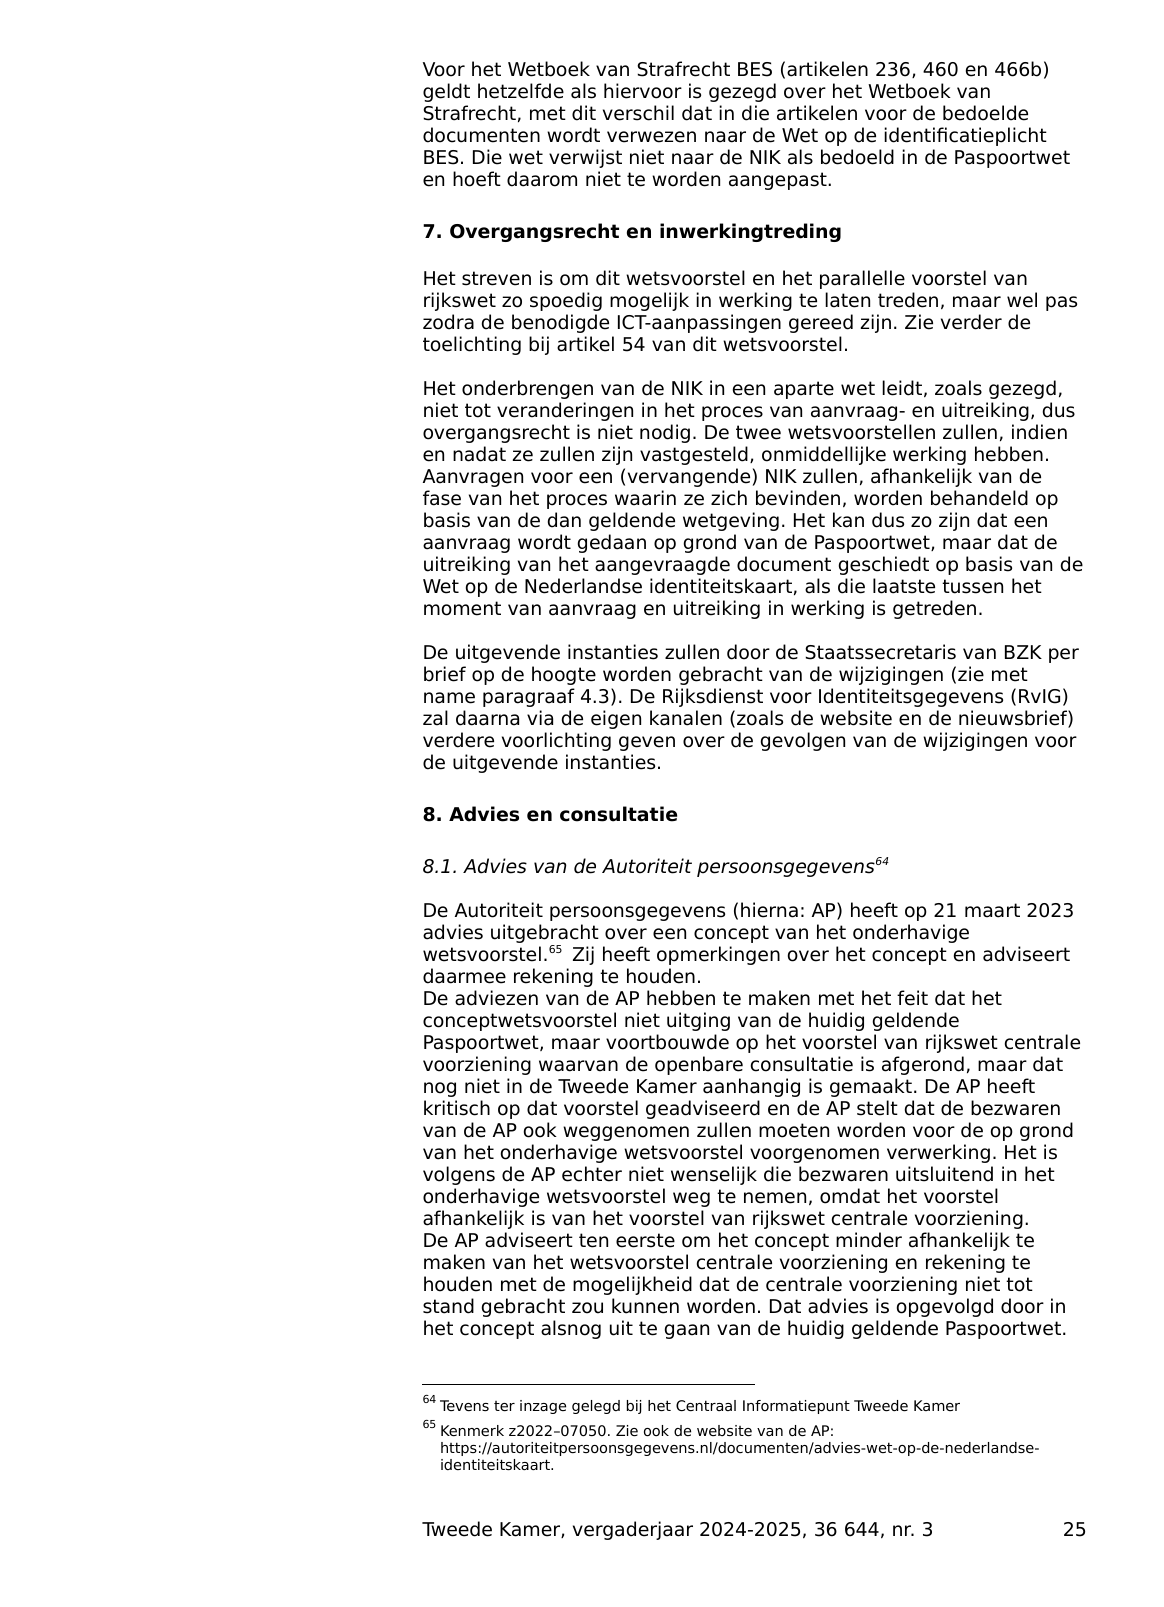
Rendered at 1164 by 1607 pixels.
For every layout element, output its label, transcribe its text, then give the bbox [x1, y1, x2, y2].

subtitle 8. Advies en consultatie [422, 804, 1087, 826]
text Voor het Wetboek van Strafrecht BES (artikelen 236, 460 en 466b) geldt hetzelfde als hiervoor is gezegd over het Wetboek van Strafrecht, met dit verschil dat in die artikelen voor de bedoelde documenten wordt verwezen naar de Wet op de identificatieplicht BES. Die wet verwijst niet naar de NIK als bedoeld in de Paspoortwet en hoeft daarom niet te worden aangepast. [422, 59, 1087, 191]
text De AP adviseert ten eerste om het concept minder afhankelijk te maken van het wetsvoorstel centrale voorziening en rekening te houden met de mogelijkheid dat de centrale voorziening niet tot stand gebracht zou kunnen worden. Dat advies is opgevolgd door in het concept alsnog uit te gaan van de huidig geldende Paspoortwet. [422, 1230, 1087, 1339]
text Het streven is om dit wetsvoorstel en het parallelle voorstel van rijkswet zo spoedig mogelijk in werking te laten treden, maar wel pas zodra de benodigde ICT-aanpassingen gereed zijn. Zie verder de toelichting bij artikel 54 van dit wetsvoorstel. [422, 268, 1087, 356]
subtitle 7. Overgangsrecht en inwerkingtreding [422, 221, 1087, 243]
text De adviezen van de AP hebben te maken met het feit dat het conceptwetsvoorstel niet uitging van de huidig geldende Paspoortwet, maar voortbouwde op het voorstel van rijkswet centrale voorziening waarvan de openbare consultatie is afgerond, maar dat nog niet in de Tweede Kamer aanhangig is gemaakt. De AP heeft kritisch op dat voorstel geadviseerd en de AP stelt dat de bezwaren van de AP ook weggenomen zullen moeten worden voor de op grond van het onderhavige wetsvoorstel voorgenomen verwerking. Het is volgens de AP echter niet wenselijk die bezwaren uitsluitend in het onderhavige wetsvoorstel weg te nemen, omdat het voorstel afhankelijk is van het voorstel van rijkswet centrale voorziening. [422, 988, 1087, 1230]
text Het onderbrengen van de NIK in een aparte wet leidt, zoals gezegd, niet tot veranderingen in het proces van aanvraag- en uitreiking, dus overgangsrecht is niet nodig. De twee wetsvoorstellen zullen, indien en nadat ze zullen zijn vastgesteld, onmiddellijke werking hebben. Aanvragen voor een (vervangende) NIK zullen, afhankelijk van de fase van het proces waarin ze zich bevinden, worden behandeld op basis van de dan geldende wetgeving. Het kan dus zo zijn dat een aanvraag wordt gedaan op grond van de Paspoortwet, maar dat de uitreiking van het aangevraagde document geschiedt op basis van de Wet op de Nederlandse identiteitskaart, als die laatste tussen het moment van aanvraag en uitreiking in werking is getreden. [422, 378, 1087, 620]
text De uitgevende instanties zullen door de Staatssecretaris van BZK per brief op de hoogte worden gebracht van de wijzigingen (zie met name paragraaf 4.3). De Rijksdienst voor Identiteitsgegevens (RvIG) zal daarna via de eigen kanalen (zoals de website en de nieuwsbrief) verdere voorlichting geven over de gevolgen van de wijzigingen voor de uitgevende instanties. [422, 642, 1087, 774]
text Tevens ter inzage gelegd bij het Centraal Informatiepunt Tweede Kamer [422, 1393, 1087, 1416]
text De Autoriteit persoonsgegevens (hierna: AP) heeft op 21 maart 2023 advies uitgebracht over een concept van het onderhavige wetsvoorstel. Zij heeft opmerkingen over het concept en adviseert daarmee rekening te houden. [422, 900, 1087, 988]
subtitle 8.1. Advies van de Autoriteit persoonsgegevens [422, 856, 1087, 878]
text Kenmerk z2022–07050. Zie ook de website van de AP: https://autoriteitpersoonsgegevens.nl/documenten/advies-wet-op-de-nederlandse-identiteitskaart. [422, 1418, 1087, 1474]
